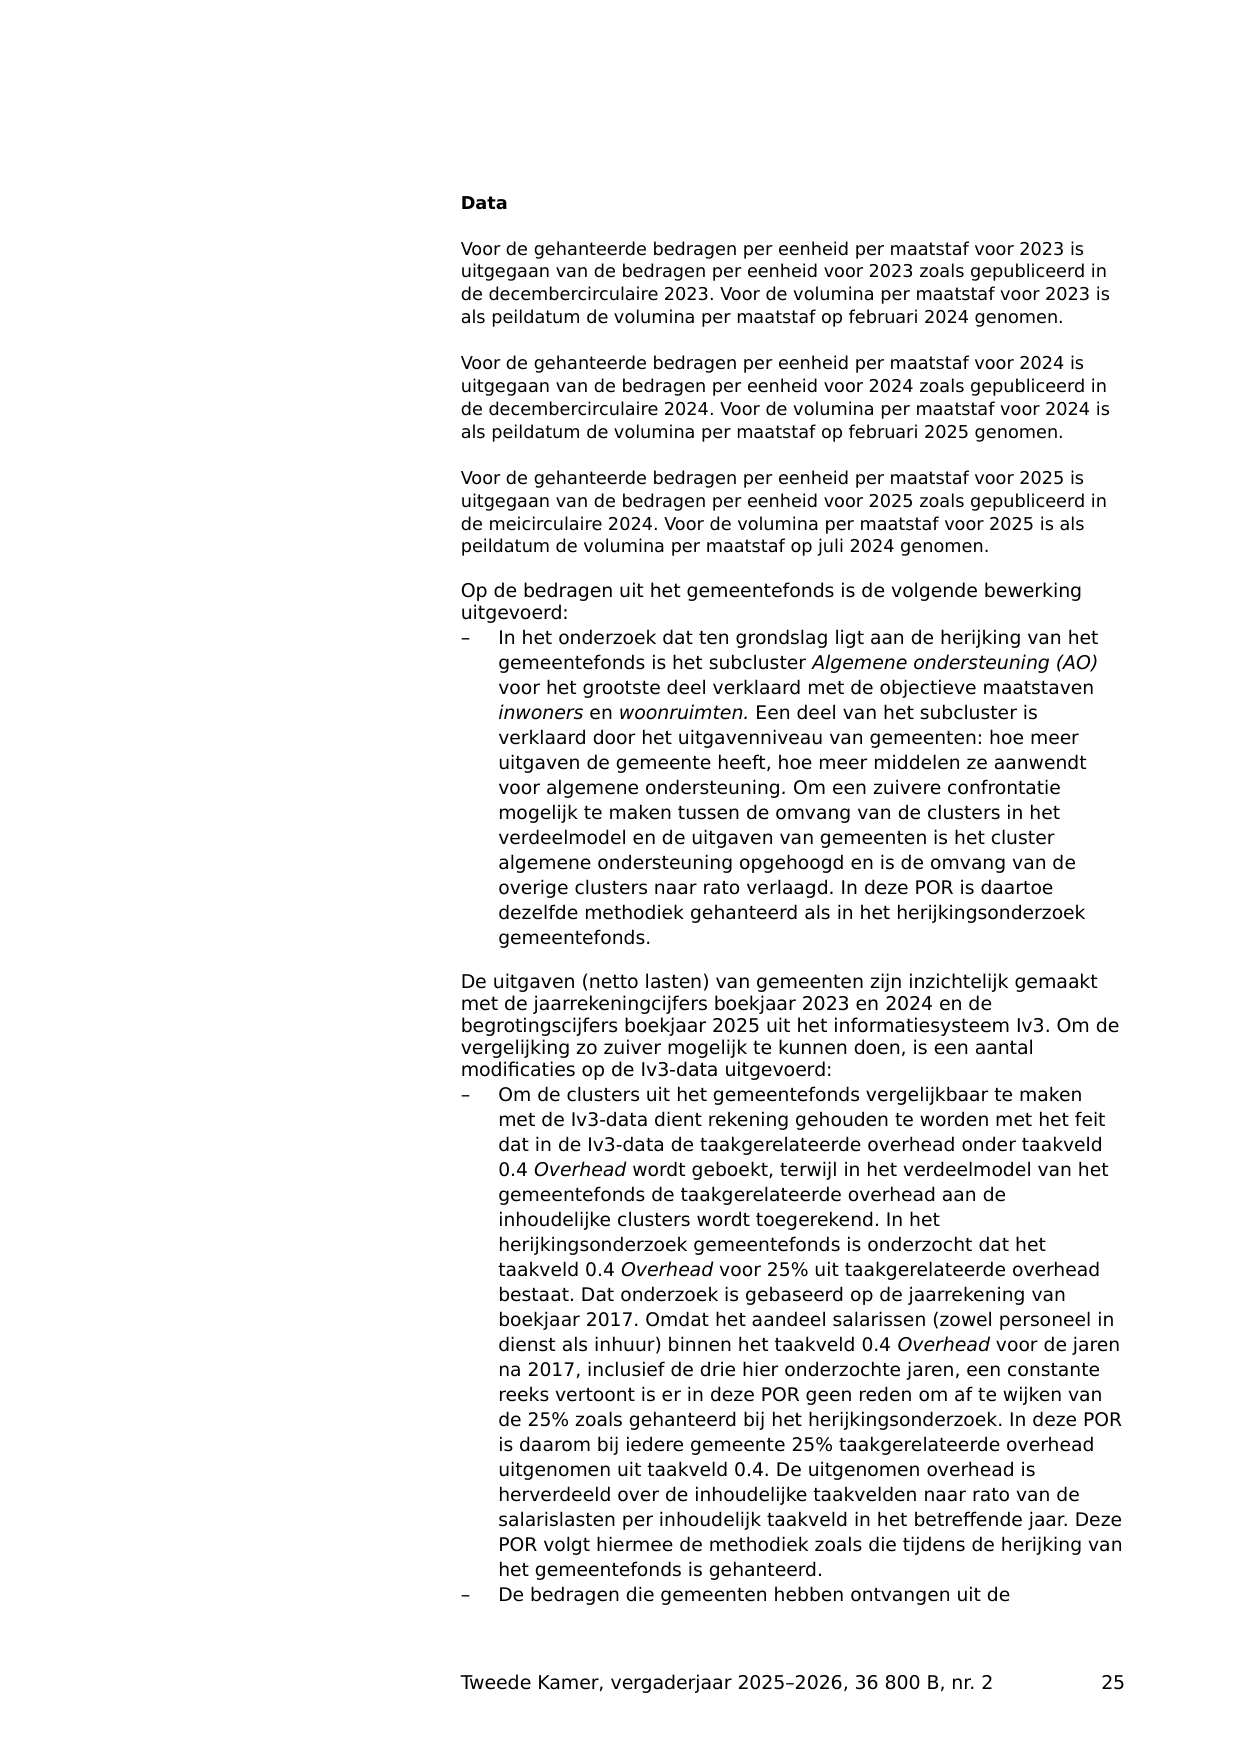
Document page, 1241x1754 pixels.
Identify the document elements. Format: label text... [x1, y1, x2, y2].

text Voor de gehanteerde bedragen per eenheid per maatstaf voor 2024 is uitgegaan van de bedragen per eenheid voor 2024 zoals gepubliceerd in de decembercirculaire 2024. Voor de volumina per maatstaf voor 2024 is als peildatum de volumina per maatstaf op februari 2025 genomen. [461, 351, 1125, 443]
text De uitgaven (netto lasten) van gemeenten zijn inzichtelijk gemaakt met de jaarrekeningcijfers boekjaar 2023 en 2024 en de begrotingscijfers boekjaar 2025 uit het informatiesysteem Iv3. Om de vergelijking zo zuiver mogelijk te kunnen doen, is een aantal modificaties op de Iv3-data uitgevoerd: [461, 971, 1125, 1081]
list In het onderzoek dat ten grondslag ligt aan de herijking van het gemeentefonds is het subcluster Algemene ondersteuning (AO) voor het grootste deel verklaard met de objectieve maatstaven inwoners en woonruimten. Een deel van het subcluster is verklaard door het uitgavenniveau van gemeenten: hoe meer uitgaven de gemeente heeft, hoe meer middelen ze aanwendt voor algemene ondersteuning. Om een zuivere confrontatie mogelijk te maken tussen de omvang van de clusters in het verdeelmodel en de uitgaven van gemeenten is het cluster algemene ondersteuning opgehoogd en is de omvang van de overige clusters naar rato verlaagd. In deze POR is daartoe dezelfde methodiek gehanteerd als in het herijkingsonderzoek gemeentefonds. [461, 624, 1125, 949]
text Voor de gehanteerde bedragen per eenheid per maatstaf voor 2025 is uitgegaan van de bedragen per eenheid voor 2025 zoals gepubliceerd in de meicirculaire 2024. Voor de volumina per maatstaf voor 2025 is als peildatum de volumina per maatstaf op juli 2024 genomen. [461, 466, 1125, 557]
list Om de clusters uit het gemeentefonds vergelijkbaar te maken met de Iv3-data dient rekening gehouden te worden met het feit dat in de Iv3-data de taakgerelateerde overhead onder taakveld 0.4 Overhead wordt geboekt, terwijl in het verdeelmodel van het gemeentefonds de taakgerelateerde overhead aan de inhoudelijke clusters wordt toegerekend. In het herijkingsonderzoek gemeentefonds is onderzocht dat het taakveld 0.4 Overhead voor 25% uit taakgerelateerde overhead bestaat. Dat onderzoek is gebaseerd op de jaarrekening van boekjaar 2017. Omdat het aandeel salarissen (zowel personeel in dienst als inhuur) binnen het taakveld 0.4 Overhead voor de jaren na 2017, inclusief de drie hier onderzochte jaren, een constante reeks vertoont is er in deze POR geen reden om af te wijken van de 25% zoals gehanteerd bij het herijkingsonderzoek. In deze POR is daarom bij iedere gemeente 25% taakgerelateerde overhead uitgenomen uit taakveld 0.4. De uitgenomen overhead is herverdeeld over de inhoudelijke taakvelden naar rato van de salarislasten per inhoudelijk taakveld in het betreffende jaar. Deze POR volgt hiermee de methodiek zoals die tijdens de herijking van het gemeentefonds is gehanteerd. [461, 1081, 1125, 1581]
text Op de bedragen uit het gemeentefonds is de volgende bewerking uitgevoerd: [461, 580, 1125, 624]
text Data [461, 191, 1125, 214]
list De bedragen die gemeenten hebben ontvangen uit de [461, 1581, 1125, 1606]
text Voor de gehanteerde bedragen per eenheid per maatstaf voor 2023 is uitgegaan van de bedragen per eenheid voor 2023 zoals gepubliceerd in de decembercirculaire 2023. Voor de volumina per maatstaf voor 2023 is als peildatum de volumina per maatstaf op februari 2024 genomen. [461, 237, 1125, 328]
